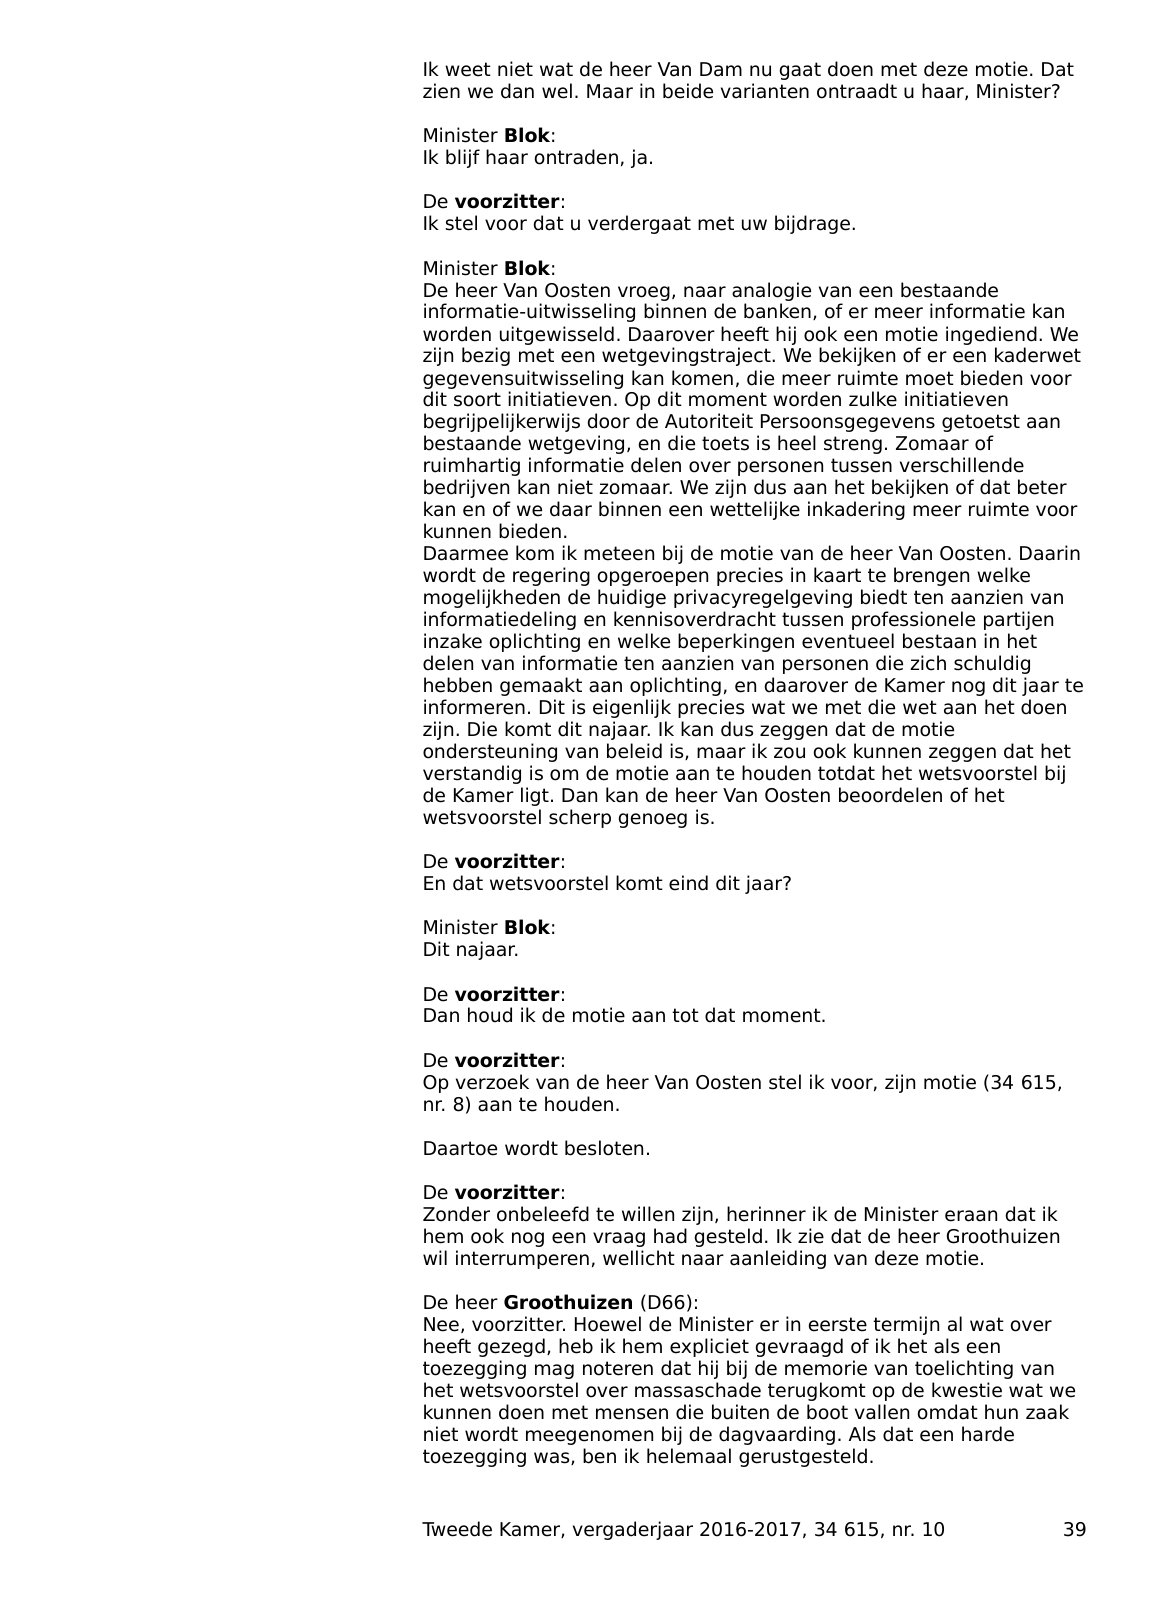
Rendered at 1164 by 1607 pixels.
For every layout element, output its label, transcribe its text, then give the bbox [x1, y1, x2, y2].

text Ik weet niet wat de heer Van Dam nu gaat doen met deze motie. Dat zien we dan wel. Maar in beide varianten ontraadt u haar, Minister? [422, 59, 1087, 103]
text Ik stel voor dat u verdergaat met uw bijdrage. [422, 213, 1087, 235]
text Zonder onbeleefd te willen zijn, herinner ik de Minister eraan dat ik hem ook nog een vraag had gesteld. Ik zie dat de heer Groothuizen wil interrumperen, wellicht naar aanleiding van deze motie. [422, 1204, 1087, 1270]
text Dan houd ik de motie aan tot dat moment. [422, 1005, 1087, 1027]
text De heer Van Oosten vroeg, naar analogie van een bestaande informatie-uitwisseling binnen de banken, of er meer informatie kan worden uitgewisseld. Daarover heeft hij ook een motie ingediend. We zijn bezig met een wetgevingstraject. We bekijken of er een kaderwet gegevensuitwisseling kan komen, die meer ruimte moet bieden voor dit soort initiatieven. Op dit moment worden zulke initiatieven begrijpelijkerwijs door de Autoriteit Persoonsgegevens getoetst aan bestaande wetgeving, en die toets is heel streng. Zomaar of ruimhartig informatie delen over personen tussen verschillende bedrijven kan niet zomaar. We zijn dus aan het bekijken of dat beter kan en of we daar binnen een wettelijke inkadering meer ruimte voor kunnen bieden. [422, 279, 1087, 543]
text De voorzitter: [422, 1182, 1087, 1204]
text Daartoe wordt besloten. [422, 1138, 1087, 1160]
text En dat wetsvoorstel komt eind dit jaar? [422, 873, 1087, 895]
text Op verzoek van de heer Van Oosten stel ik voor, zijn motie (34 615, nr. 8) aan te houden. [422, 1072, 1087, 1116]
text De heer Groothuizen (D66): [422, 1292, 1087, 1314]
text Daarmee kom ik meteen bij de motie van de heer Van Oosten. Daarin wordt de regering opgeroepen precies in kaart te brengen welke mogelijkheden de huidige privacyregelgeving biedt ten aanzien van informatiedeling en kennisoverdracht tussen professionele partijen inzake oplichting en welke beperkingen eventueel bestaan in het delen van informatie ten aanzien van personen die zich schuldig hebben gemaakt aan oplichting, en daarover de Kamer nog dit jaar te informeren. Dit is eigenlijk precies wat we met die wet aan het doen zijn. Die komt dit najaar. Ik kan dus zeggen dat de motie ondersteuning van beleid is, maar ik zou ook kunnen zeggen dat het verstandig is om de motie aan te houden totdat het wetsvoorstel bij de Kamer ligt. Dan kan de heer Van Oosten beoordelen of het wetsvoorstel scherp genoeg is. [422, 543, 1087, 829]
text Ik blijf haar ontraden, ja. [422, 147, 1087, 169]
text Minister Blok: [422, 917, 1087, 939]
text Minister Blok: [422, 125, 1087, 147]
text De voorzitter: [422, 191, 1087, 213]
text De voorzitter: [422, 983, 1087, 1005]
text De voorzitter: [422, 1049, 1087, 1072]
text Dit najaar. [422, 939, 1087, 961]
text De voorzitter: [422, 851, 1087, 873]
text Nee, voorzitter. Hoewel de Minister er in eerste termijn al wat over heeft gezegd, heb ik hem expliciet gevraagd of ik het als een toezegging mag noteren dat hij bij de memorie van toelichting van het wetsvoorstel over massaschade terugkomt op de kwestie wat we kunnen doen met mensen die buiten de boot vallen omdat hun zaak niet wordt meegenomen bij de dagvaarding. Als dat een harde toezegging was, ben ik helemaal gerustgesteld. [422, 1314, 1087, 1468]
text Minister Blok: [422, 257, 1087, 279]
